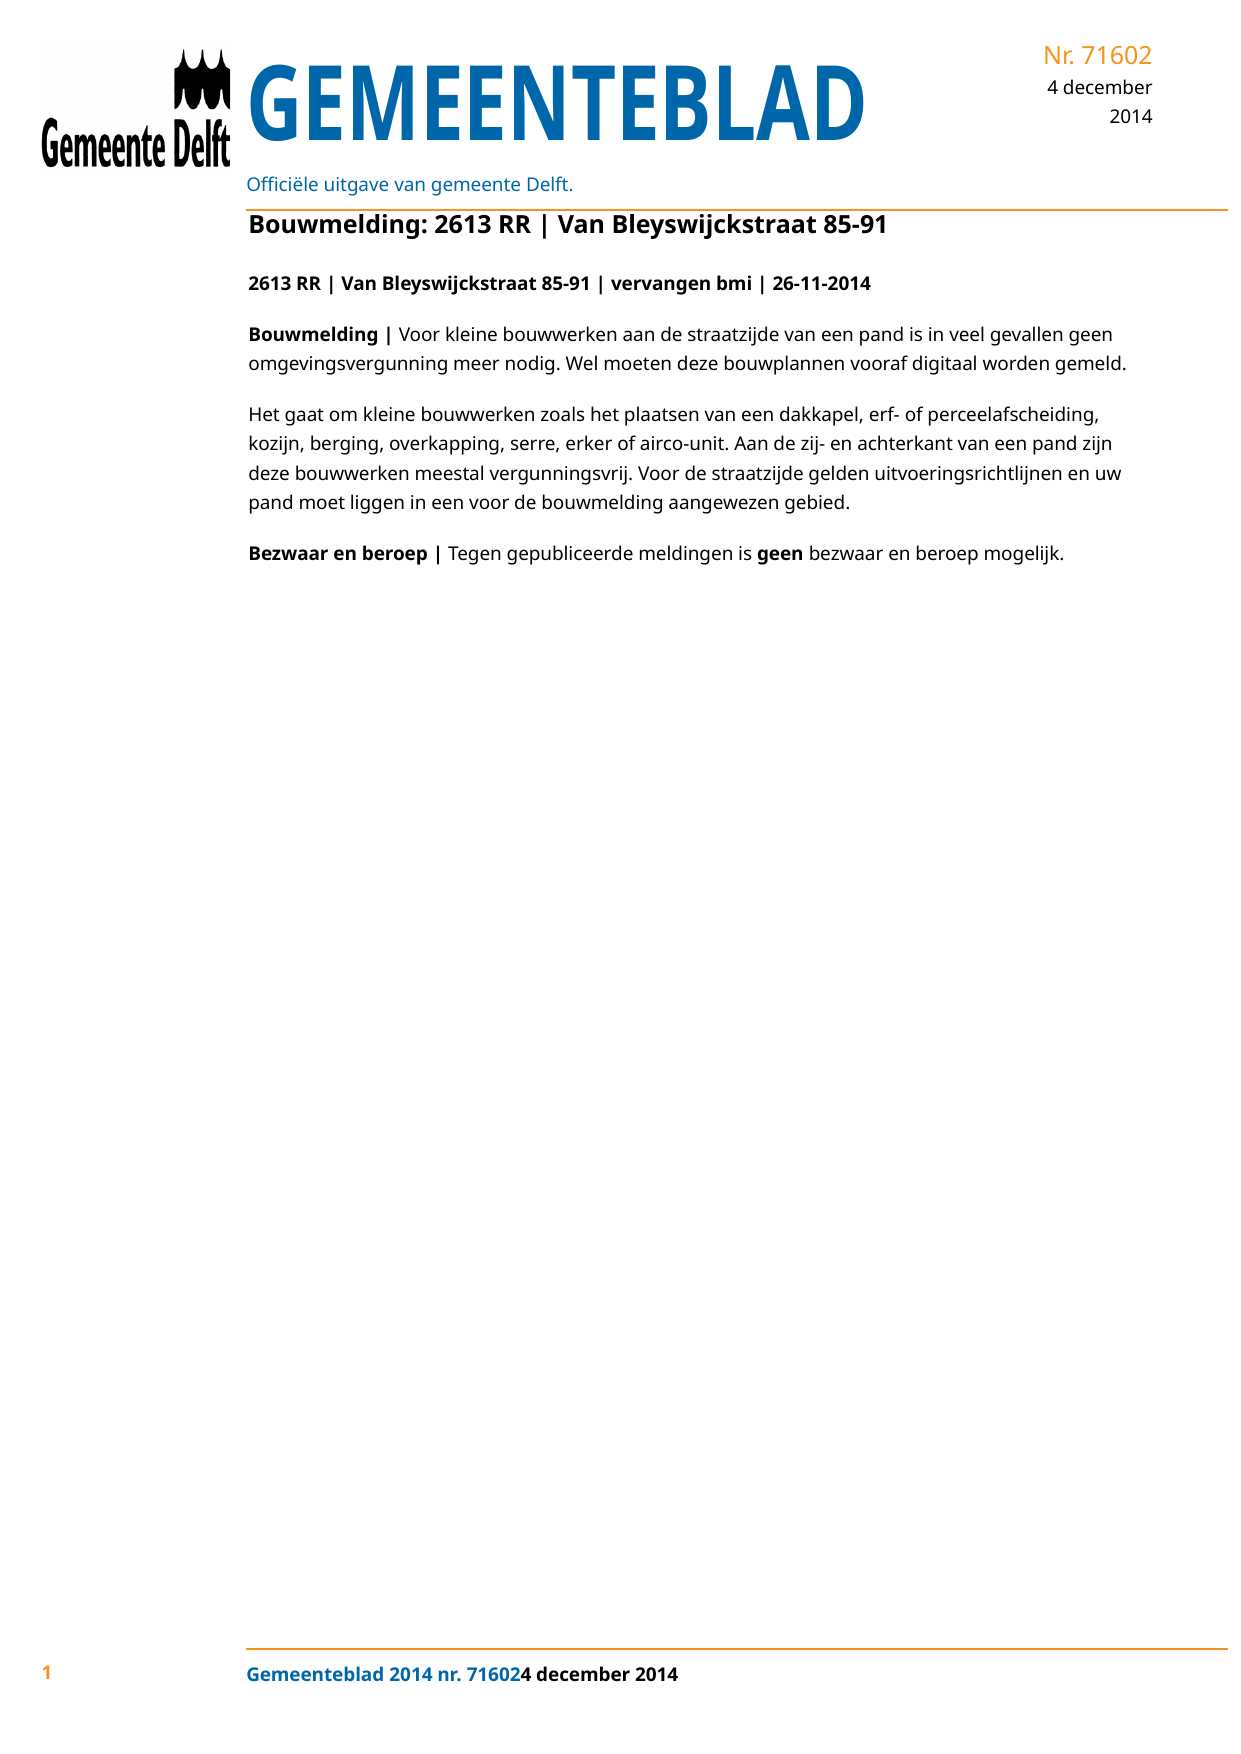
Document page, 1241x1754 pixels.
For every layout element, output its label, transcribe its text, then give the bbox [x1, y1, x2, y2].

text Het gaat om kleine bouwwerken zoals het plaatsen van een dakkapel, erf- of perceelafscheiding, kozijn, berging, overkapping, serre, erker of airco-unit. Aan de zij- en achterkant van een pand zijn deze bouwwerken meestal vergunningsvrij. Voor de straatzijde gelden uitvoeringsrichtlijnen en uw pand moet liggen in een voor de bouwmelding aangewezen gebied. [248, 401, 1152, 515]
text 2613 RR | Van Bleyswijckstraat 85-91 | vervangen bmi | 26-11-2014 [248, 270, 1152, 296]
picture [41, 47, 231, 172]
text Bouwmelding | Voor kleine bouwwerken aan de straatzijde van een pand is in veel gevallen geen omgevingsvergunning meer nodig. Wel moeten deze bouwplannen vooraf digitaal worden gemeld. [248, 321, 1152, 376]
text Bezwaar en beroep | Tegen gepubliceerde meldingen is geen bezwaar en beroep mogelijk. [248, 540, 1152, 566]
text Bouwmelding: 2613 RR | Van Bleyswijckstraat 85-91 [248, 211, 1152, 241]
